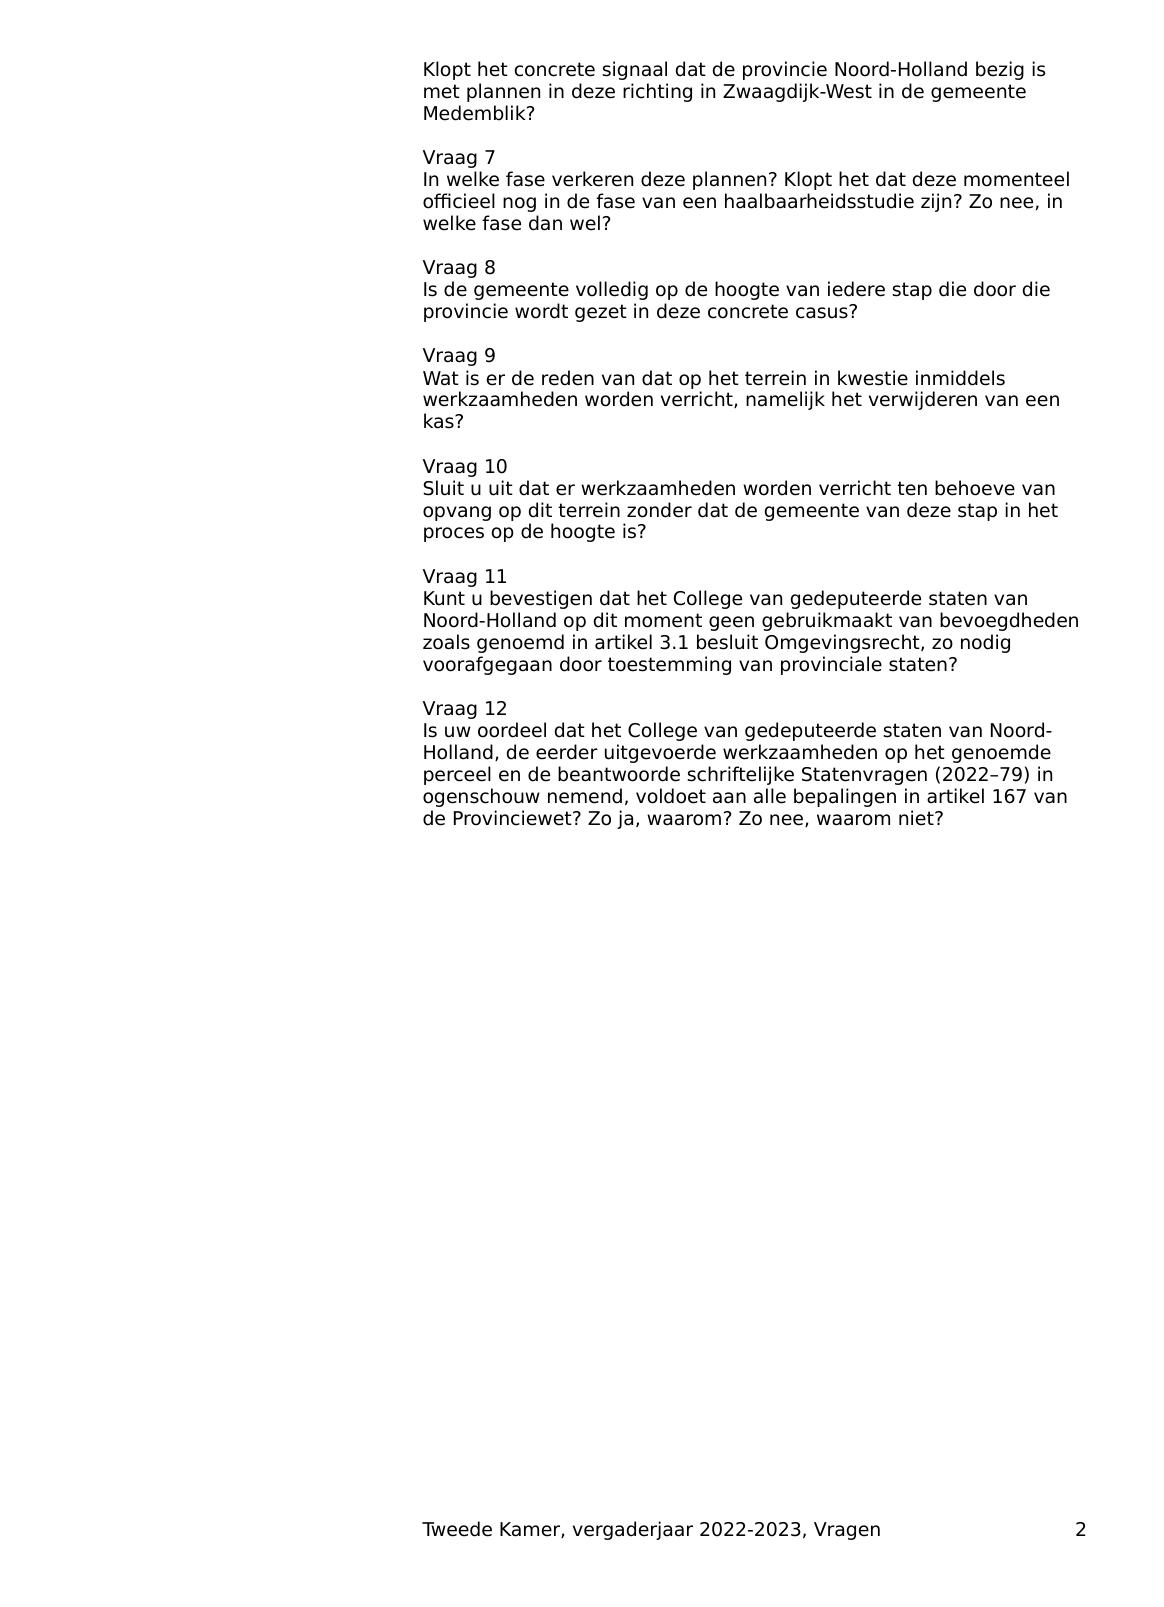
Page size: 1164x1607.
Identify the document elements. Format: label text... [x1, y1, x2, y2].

text Sluit u uit dat er werkzaamheden worden verricht ten behoeve van opvang op dit terrein zonder dat de gemeente van deze stap in het proces op de hoogte is? [422, 477, 1087, 543]
text Kunt u bevestigen dat het College van gedeputeerde staten van Noord-Holland op dit moment geen gebruikmaakt van bevoegdheden zoals genoemd in artikel 3.1 besluit Omgevingsrecht, zo nodig voorafgegaan door toestemming van provinciale staten? [422, 588, 1087, 676]
text Vraag 10 [422, 456, 1087, 477]
text Klopt het concrete signaal dat de provincie Noord-Holland bezig is met plannen in deze richting in Zwaagdijk-West in de gemeente Medemblik? [422, 59, 1087, 125]
text Vraag 8 [422, 257, 1087, 279]
text In welke fase verkeren deze plannen? Klopt het dat deze momenteel officieel nog in de fase van een haalbaarheidsstudie zijn? Zo nee, in welke fase dan wel? [422, 169, 1087, 235]
text Vraag 11 [422, 566, 1087, 588]
text Vraag 7 [422, 147, 1087, 169]
text Vraag 12 [422, 698, 1087, 720]
text Is uw oordeel dat het College van gedeputeerde staten van Noord-Holland, de eerder uitgevoerde werkzaamheden op het genoemde perceel en de beantwoorde schriftelijke Statenvragen (2022–79) in ogenschouw nemend, voldoet aan alle bepalingen in artikel 167 van de Provinciewet? Zo ja, waarom? Zo nee, waarom niet? [422, 720, 1087, 829]
text Wat is er de reden van dat op het terrein in kwestie inmiddels werkzaamheden worden verricht, namelijk het verwijderen van een kas? [422, 367, 1087, 433]
text Vraag 9 [422, 345, 1087, 367]
text Is de gemeente volledig op de hoogte van iedere stap die door die provincie wordt gezet in deze concrete casus? [422, 279, 1087, 323]
